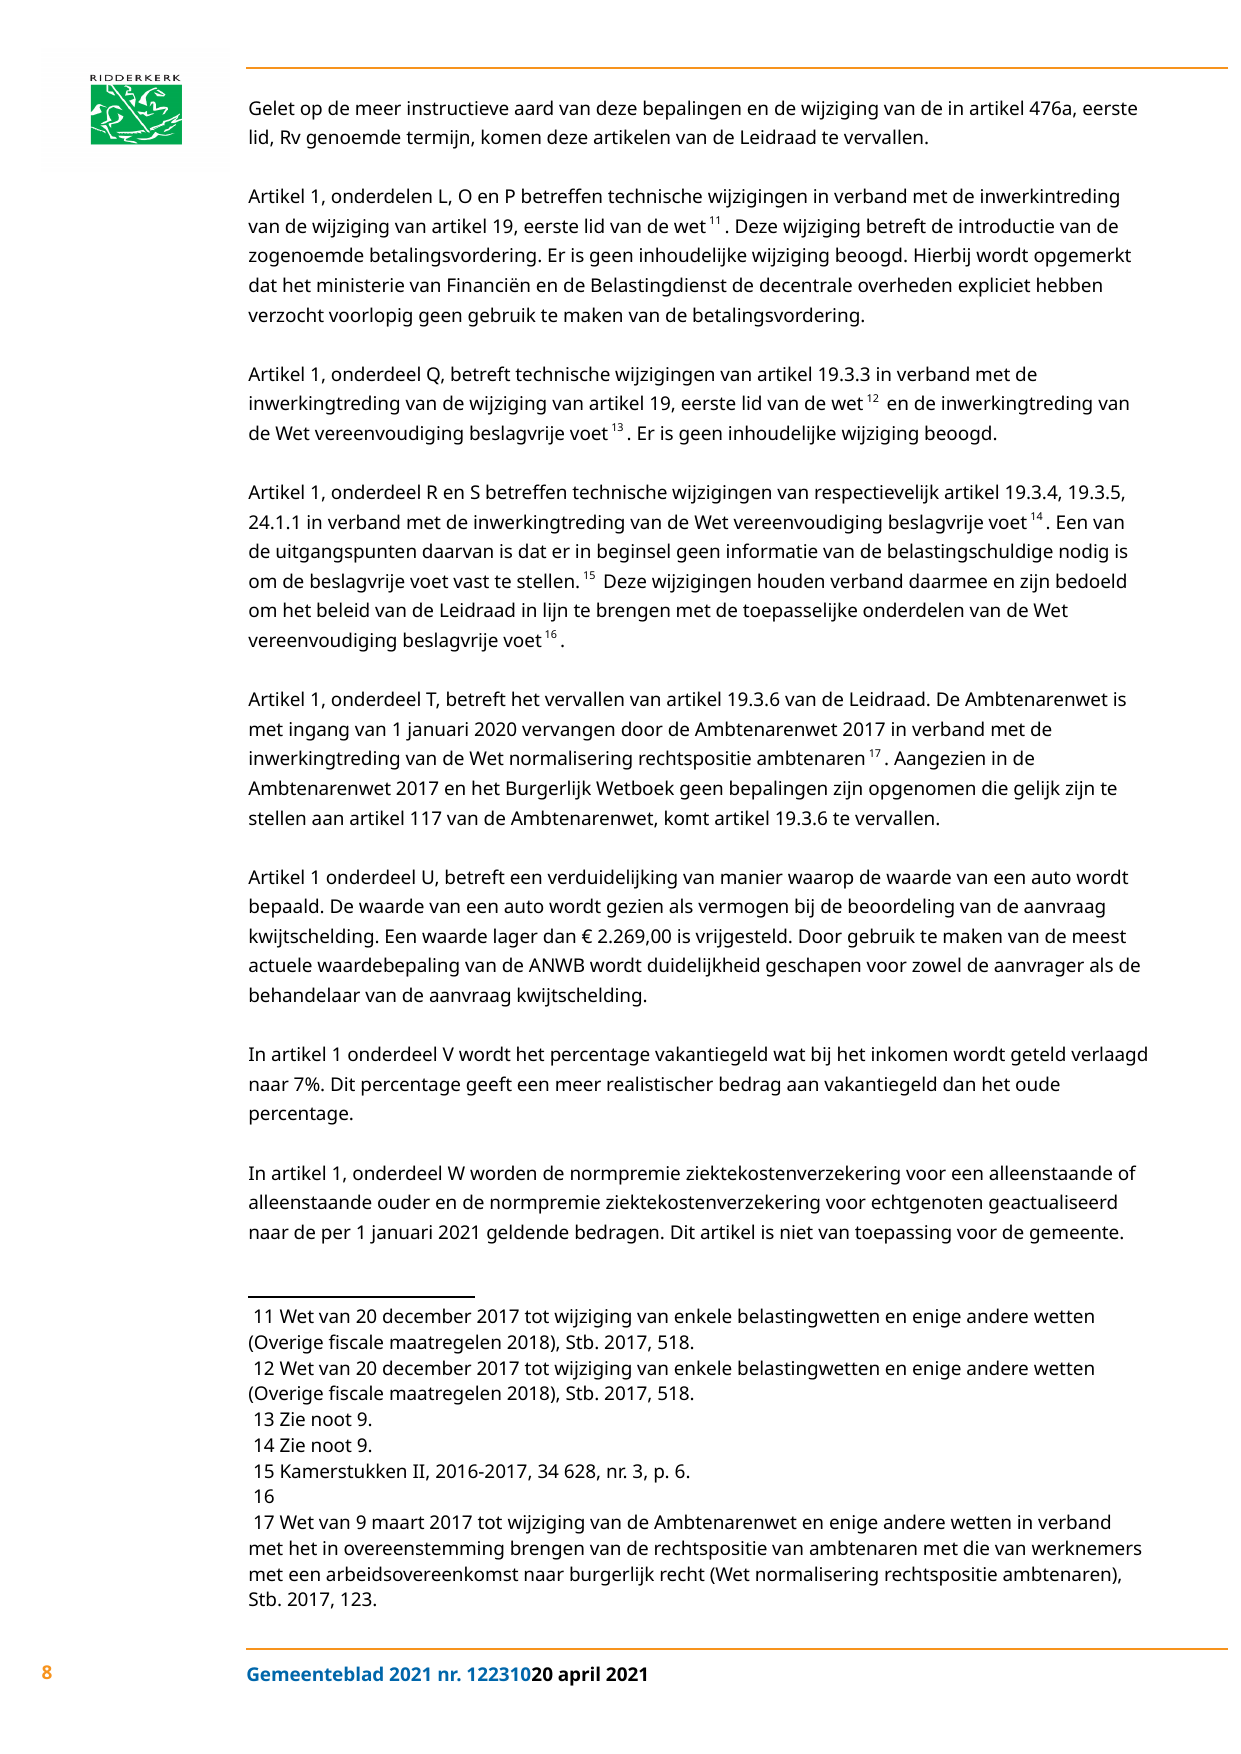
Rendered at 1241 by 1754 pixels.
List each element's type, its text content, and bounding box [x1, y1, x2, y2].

text Gelet op de meer instructieve aard van deze bepalingen en de wijziging van de in artikel 476a, eerste lid, Rv genoemde termijn, komen deze artikelen van de Leidraad te vervallen. [248, 95, 1152, 150]
text Artikel 1, onderdeel Q, betreft technische wijzigingen van artikel 19.3.3 in verband met de inwerkingtreding van de wijziging van artikel 19, eerste lid van de wet en de inwerkingtreding van de Wet vereenvoudiging beslagvrije voet. Er is geen inhoudelijke wijziging beoogd. [248, 361, 1152, 446]
text Wet van 20 december 2017 tot wijziging van enkele belastingwetten en enige andere wetten (Overige fiscale maatregelen 2018), Stb. 2017, 518. [248, 1355, 1152, 1406]
text Wet van 9 maart 2017 tot wijziging van de Ambtenarenwet en enige andere wetten in verband met het in overeenstemming brengen van de rechtspositie van ambtenaren met die van werknemers met een arbeidsovereenkomst naar burgerlijk recht (Wet normalisering rechtspositie ambtenaren), Stb. 2017, 123. [248, 1509, 1152, 1612]
text In artikel 1, onderdeel W worden de normpremie ziektekostenverzekering voor een alleenstaande of alleenstaande ouder en de normpremie ziektekostenverzekering voor echtgenoten geactualiseerd naar de per 1 januari 2021 geldende bedragen. Dit artikel is niet van toepassing voor de gemeente. [248, 1160, 1152, 1245]
text Artikel 1 onderdeel U, betreft een verduidelijking van manier waarop de waarde van een auto wordt bepaald. De waarde van een auto wordt gezien als vermogen bij de beoordeling van de aanvraag kwijtschelding. Een waarde lager dan € 2.269,00 is vrijgesteld. Door gebruik te maken van de meest actuele waardebepaling van de ANWB wordt duidelijkheid geschapen voor zowel de aanvrager als de behandelaar van de aanvraag kwijtschelding. [248, 864, 1152, 1008]
text Zie noot 9. [248, 1406, 1152, 1432]
text Wet van 20 december 2017 tot wijziging van enkele belastingwetten en enige andere wetten (Overige fiscale maatregelen 2018), Stb. 2017, 518. [248, 1303, 1152, 1355]
text Zie noot 9. [248, 1432, 1152, 1458]
picture [41, 47, 231, 172]
text In artikel 1 onderdeel V wordt het percentage vakantiegeld wat bij het inkomen wordt geteld verlaagd naar 7%. Dit percentage geeft een meer realistischer bedrag aan vakantiegeld dan het oude percentage. [248, 1041, 1152, 1126]
text Artikel 1, onderdeel T, betreft het vervallen van artikel 19.3.6 van de Leidraad. De Ambtenarenwet is met ingang van 1 januari 2020 vervangen door de Ambtenarenwet 2017 in verband met de inwerkingtreding van de Wet normalisering rechtspositie ambtenaren. Aangezien in de Ambtenarenwet 2017 en het Burgerlijk Wetboek geen bepalingen zijn opgenomen die gelijk zijn te stellen aan artikel 117 van de Ambtenarenwet, komt artikel 19.3.6 te vervallen. [248, 686, 1152, 831]
text Artikel 1, onderdeel R en S betreffen technische wijzigingen van respectievelijk artikel 19.3.4, 19.3.5, 24.1.1 in verband met de inwerkingtreding van de Wet vereenvoudiging beslagvrije voet. Een van de uitgangspunten daarvan is dat er in beginsel geen informatie van de belastingschuldige nodig is om de beslagvrije voet vast te stellen. Deze wijzigingen houden verband daarmee en zijn bedoeld om het beleid van de Leidraad in lijn te brengen met de toepasselijke onderdelen van de Wet vereenvoudiging beslagvrije voet. [248, 479, 1152, 653]
text Artikel 1, onderdelen L, O en P betreffen technische wijzigingen in verband met de inwerkintreding van de wijziging van artikel 19, eerste lid van de wet. Deze wijziging betreft de introductie van de zogenoemde betalingsvordering. Er is geen inhoudelijke wijziging beoogd. Hierbij wordt opgemerkt dat het ministerie van Financiën en de Belastingdienst de decentrale overheden expliciet hebben verzocht voorlopig geen gebruik te maken van de betalingsvordering. [248, 183, 1152, 328]
text Kamerstukken II, 2016-2017, 34 628, nr. 3, p. 6. [248, 1458, 1152, 1483]
